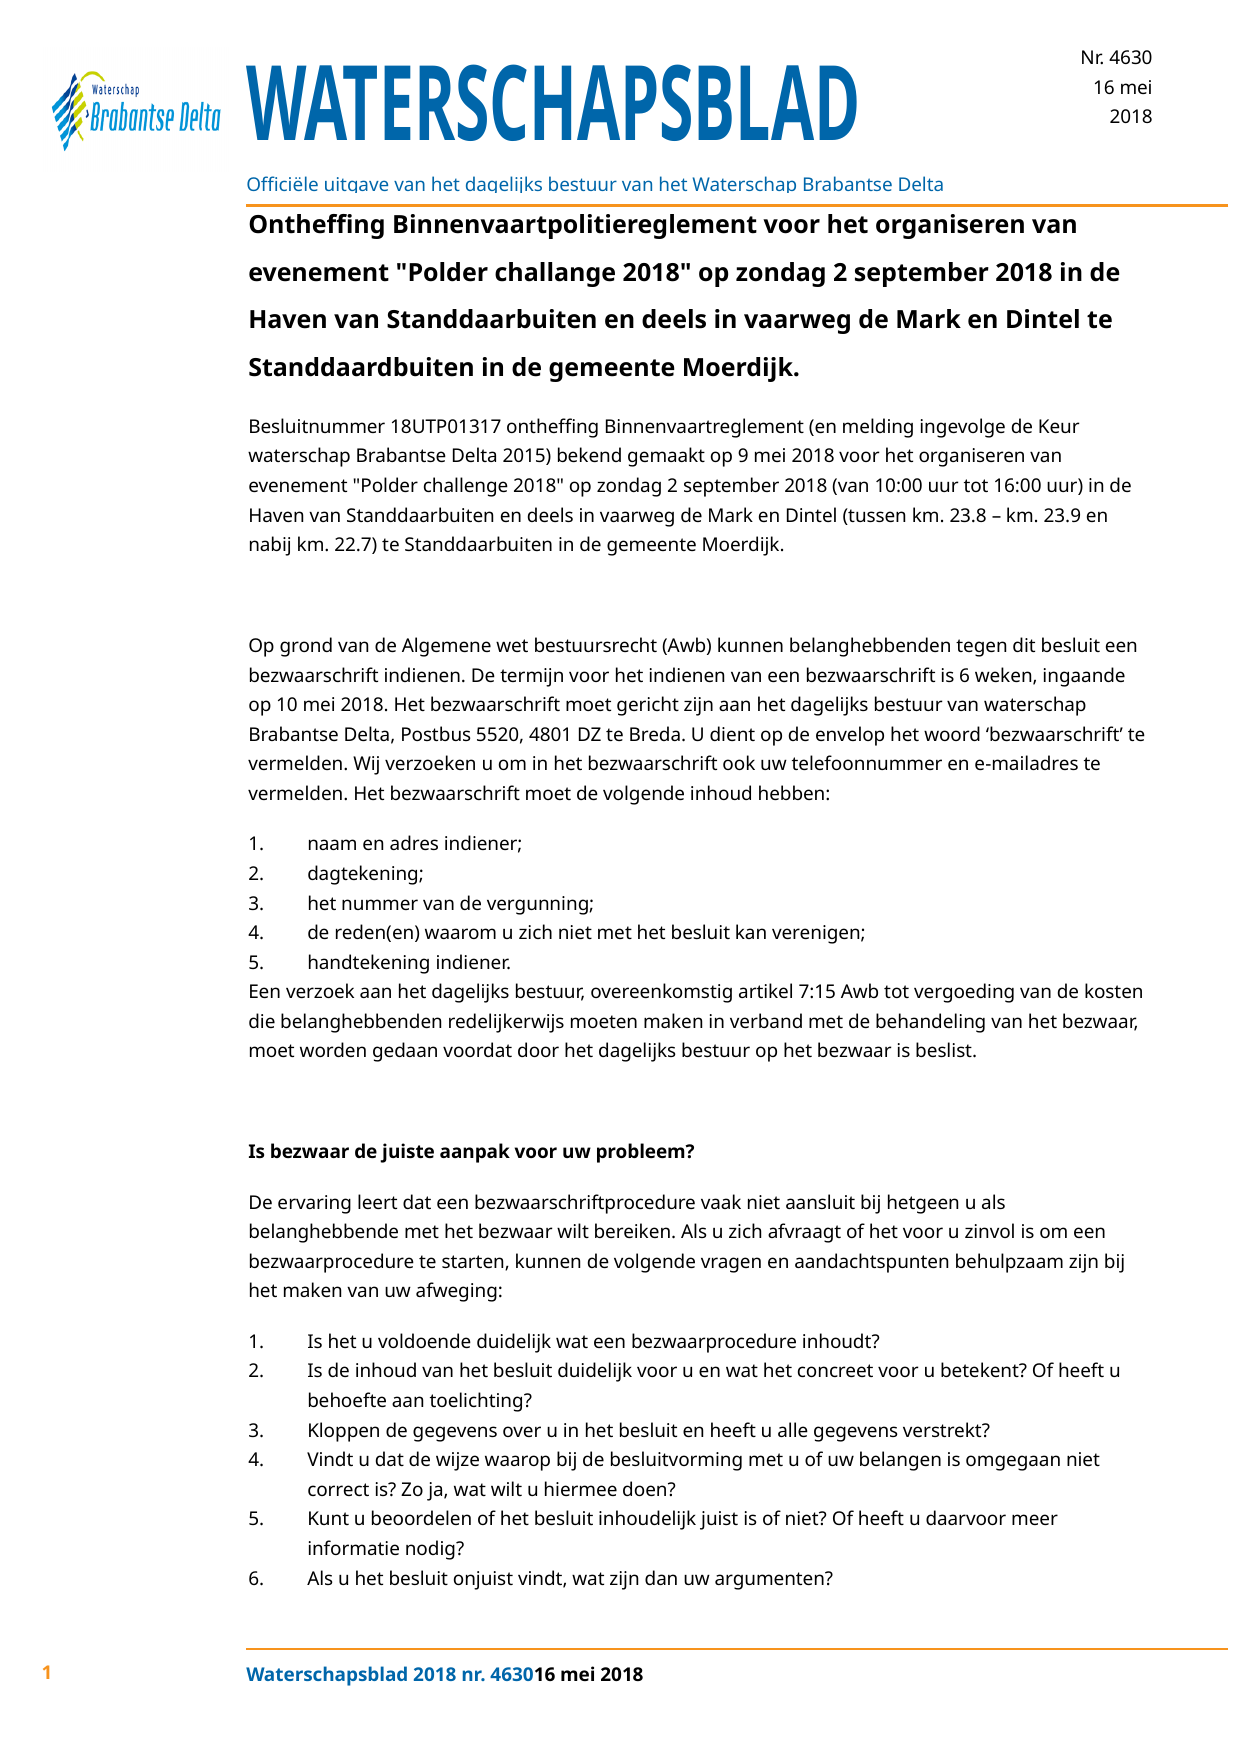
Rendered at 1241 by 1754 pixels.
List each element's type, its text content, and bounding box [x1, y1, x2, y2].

text Een verzoek aan het dagelijks bestuur, overeenkomstig artikel 7:15 Awb tot vergoeding van de kosten die belanghebbenden redelijkerwijs moeten maken in verband met de behandeling van het bezwaar, moet worden gedaan voordat door het dagelijks bestuur op het bezwaar is beslist. [248, 978, 1152, 1063]
list Is het u voldoende duidelijk wat een bezwaarprocedure inhoudt? [248, 1328, 1152, 1354]
text De ervaring leert dat een bezwaarschriftprocedure vaak niet aansluit bij hetgeen u als belanghebbende met het bezwaar wilt bereiken. Als u zich afvraagt of het voor u zinvol is om een bezwaarprocedure te starten, kunnen de volgende vragen en aandachtspunten behulpzaam zijn bij het maken van uw afweging: [248, 1189, 1152, 1303]
list Vindt u dat de wijze waarop bij de besluitvorming met u of uw belangen is omgegaan niet correct is? Zo ja, wat wilt u hiermee doen? [248, 1446, 1152, 1502]
list naam en adres indiener; [248, 831, 1152, 856]
picture [41, 47, 231, 172]
list Kunt u beoordelen of het besluit inhoudelijk juist is of niet? Of heeft u daarvoor meer informatie nodig? [248, 1506, 1152, 1561]
list handtekening indiener. [248, 949, 1152, 975]
list het nummer van de vergunning; [248, 890, 1152, 916]
text Is bezwaar de juiste aanpak voor uw probleem? [248, 1138, 1152, 1164]
list dagtekening; [248, 860, 1152, 886]
list de reden(en) waarom u zich niet met het besluit kan verenigen; [248, 919, 1152, 945]
text Besluitnummer 18UTP01317 ontheffing Binnenvaartreglement (en melding ingevolge de Keur waterschap Brabantse Delta 2015) bekend gemaakt op 9 mei 2018 voor het organiseren van evenement "Polder challenge 2018" op zondag 2 september 2018 (van 10:00 uur tot 16:00 uur) in de Haven van Standdaarbuiten en deels in vaarweg de Mark en Dintel (tussen km. 23.8 – km. 23.9 en nabij km. 22.7) te Standdaarbuiten in de gemeente Moerdijk. [248, 413, 1152, 557]
text Op grond van de Algemene wet bestuursrecht (Awb) kunnen belanghebbenden tegen dit besluit een bezwaarschrift indienen. De termijn voor het indienen van een bezwaarschrift is 6 weken, ingaande op 10 mei 2018. Het bezwaarschrift moet gericht zijn aan het dagelijks bestuur van waterschap Brabantse Delta, Postbus 5520, 4801 DZ te Breda. U dient op de envelop het woord ‘bezwaarschrift’ te vermelden. Wij verzoeken u om in het bezwaarschrift ook uw telefoonnummer en e‑mailadres te vermelden. Het bezwaarschrift moet de volgende inhoud hebben: [248, 632, 1152, 806]
text Ontheffing Binnenvaartpolitiereglement voor het organiseren van evenement "Polder challange 2018" op zondag 2 september 2018 in de Haven van Standdaarbuiten en deels in vaarweg de Mark en Dintel te Standdaardbuiten in de gemeente Moerdijk. [248, 207, 1152, 384]
list Is de inhoud van het besluit duidelijk voor u en wat het concreet voor u betekent? Of heeft u behoefte aan toelichting? [248, 1358, 1152, 1413]
list Als u het besluit onjuist vindt, wat zijn dan uw argumenten? [248, 1565, 1152, 1591]
list Kloppen de gegevens over u in het besluit en heeft u alle gegevens verstrekt? [248, 1417, 1152, 1443]
